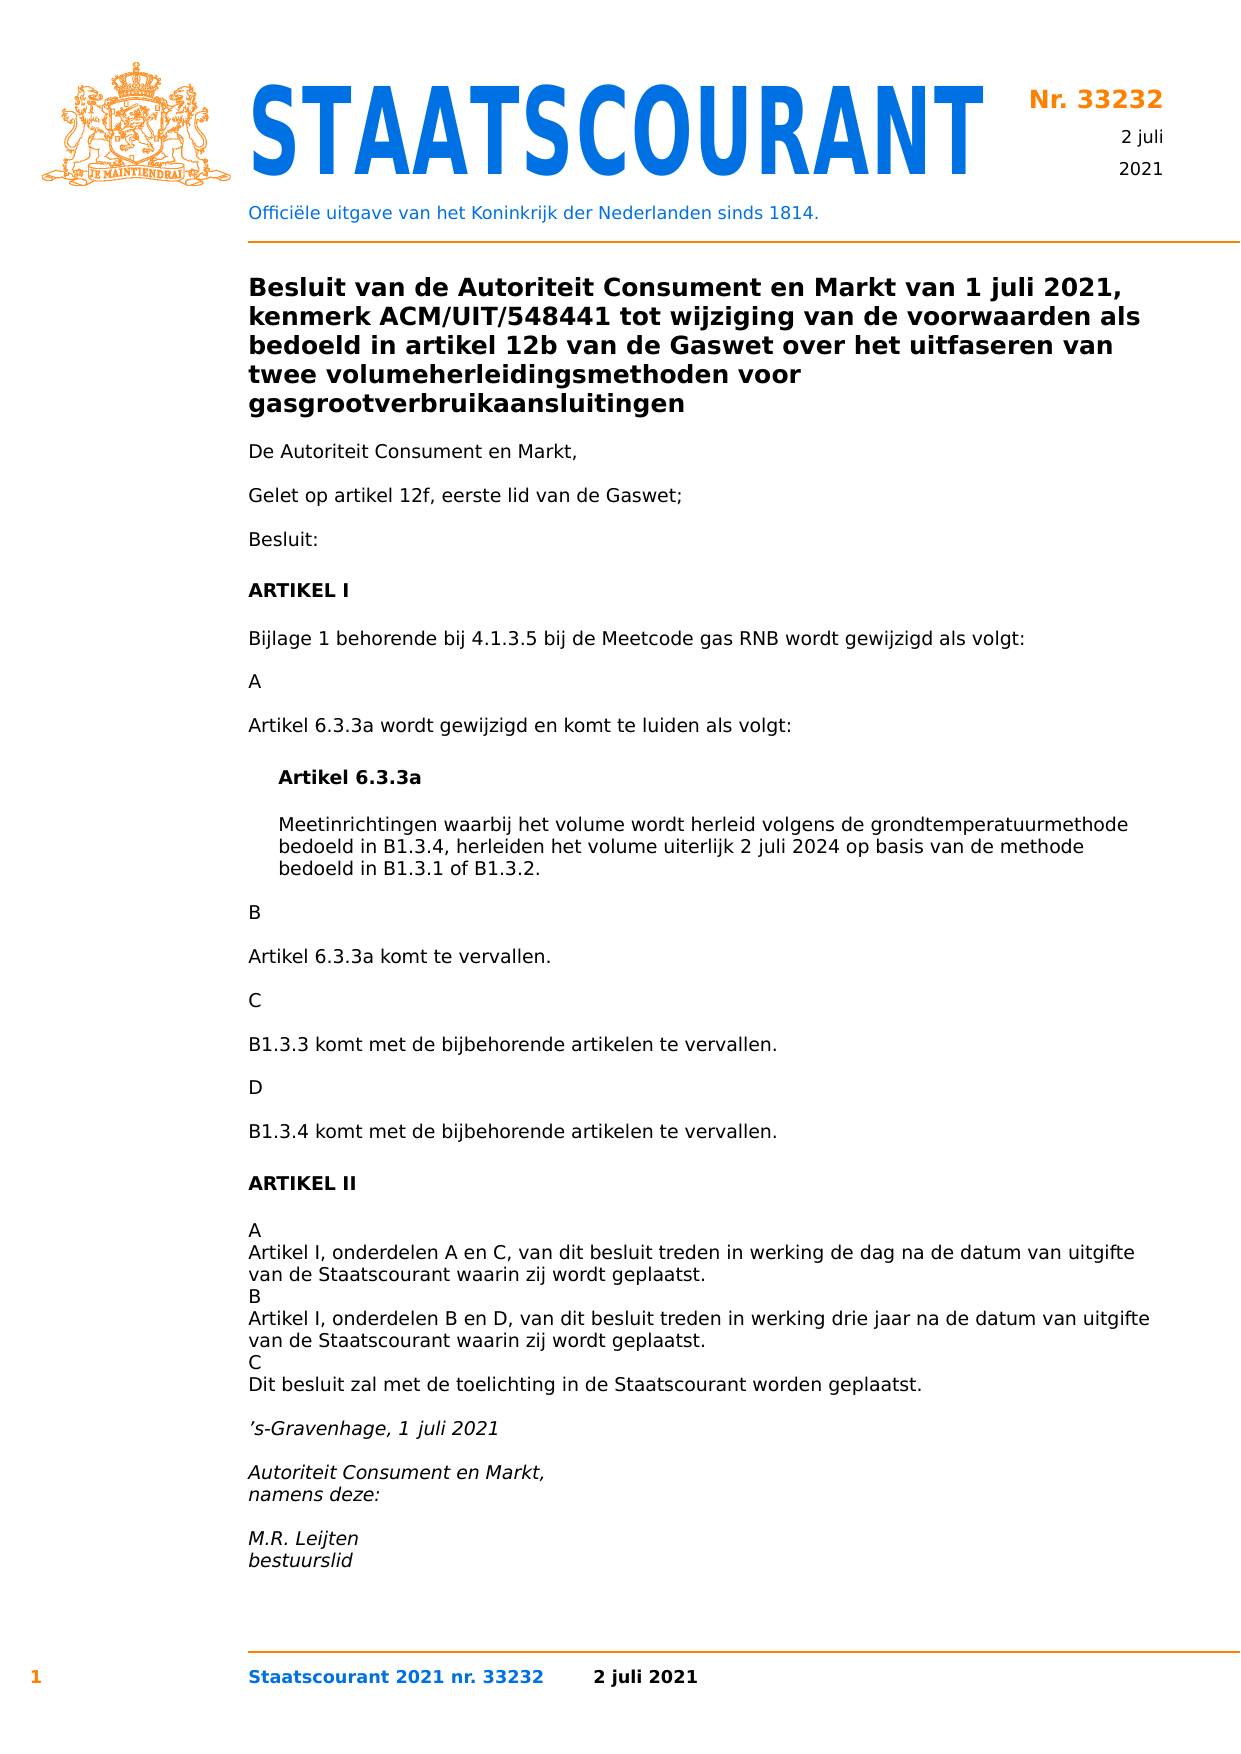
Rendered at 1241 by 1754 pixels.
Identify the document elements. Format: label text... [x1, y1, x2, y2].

text Artikel 6.3.3a wordt gewijzigd en komt te luiden als volgt: [248, 715, 1163, 737]
text Artikel I, onderdelen B en D, van dit besluit treden in werking drie jaar na de datum van uitgifte van de Staatscourant waarin zij wordt geplaatst. [248, 1308, 1163, 1352]
subtitle Besluit van de Autoriteit Consument en Markt van 1 juli 2021, kenmerk ACM/UIT/548441 tot wijziging van de voorwaarden als bedoeld in artikel 12b van de Gaswet over het uitfaseren van twee volumeherleidingsmethoden voor gasgrootverbruikaansluitingen [248, 273, 1163, 419]
text A [248, 1220, 1163, 1242]
text De Autoriteit Consument en Markt, [248, 441, 1163, 463]
text Autoriteit Consument en Markt, namens deze: M.R. Leijten bestuurslid [248, 1462, 1163, 1572]
text ’s-Gravenhage, 1 juli 2021 [248, 1418, 1163, 1440]
subtitle ARTIKEL I [248, 580, 1163, 602]
table_cell 2 juli [998, 121, 1240, 153]
text C [248, 1352, 1163, 1374]
table_header STAATSCOURANT [248, 62, 998, 203]
text Dit besluit zal met de toelichting in de Staatscourant worden geplaatst. [248, 1374, 1163, 1396]
text Artikel I, onderdelen A en C, van dit besluit treden in werking de dag na de datum van uitgifte van de Staatscourant waarin zij wordt geplaatst. [248, 1242, 1163, 1286]
text A [248, 671, 1163, 693]
table_cell 2021 [998, 153, 1240, 203]
text B1.3.3 komt met de bijbehorende artikelen te vervallen. [248, 1033, 1163, 1055]
text D [248, 1077, 1163, 1099]
subtitle ARTIKEL II [248, 1173, 1163, 1195]
text B [248, 902, 1163, 924]
table_header Nr. 33232 [998, 62, 1240, 121]
text B [248, 1286, 1163, 1308]
text Artikel 6.3.3a komt te vervallen. [248, 946, 1163, 968]
text C [248, 989, 1163, 1012]
text Gelet op artikel 12f, eerste lid van de Gaswet; [248, 484, 1163, 507]
subtitle Artikel 6.3.3a [278, 767, 1163, 789]
table_header [25, 62, 248, 241]
text Bijlage 1 behorende bij 4.1.3.5 bij de Meetcode gas RNB wordt gewijzigd als volgt: [248, 627, 1163, 649]
text B1.3.4 komt met de bijbehorende artikelen te vervallen. [248, 1121, 1163, 1143]
text Meetinrichtingen waarbij het volume wordt herleid volgens de grondtemperatuurmethode bedoeld in B1.3.4, herleiden het volume uiterlijk 2 juli 2024 op basis van de methode bedoeld in B1.3.1 of B1.3.2. [278, 814, 1163, 880]
picture [41, 62, 231, 186]
table_cell Officiële uitgave van het Koninkrijk der Nederlanden sinds 1814. [248, 203, 1240, 241]
text Besluit: [248, 528, 1163, 550]
